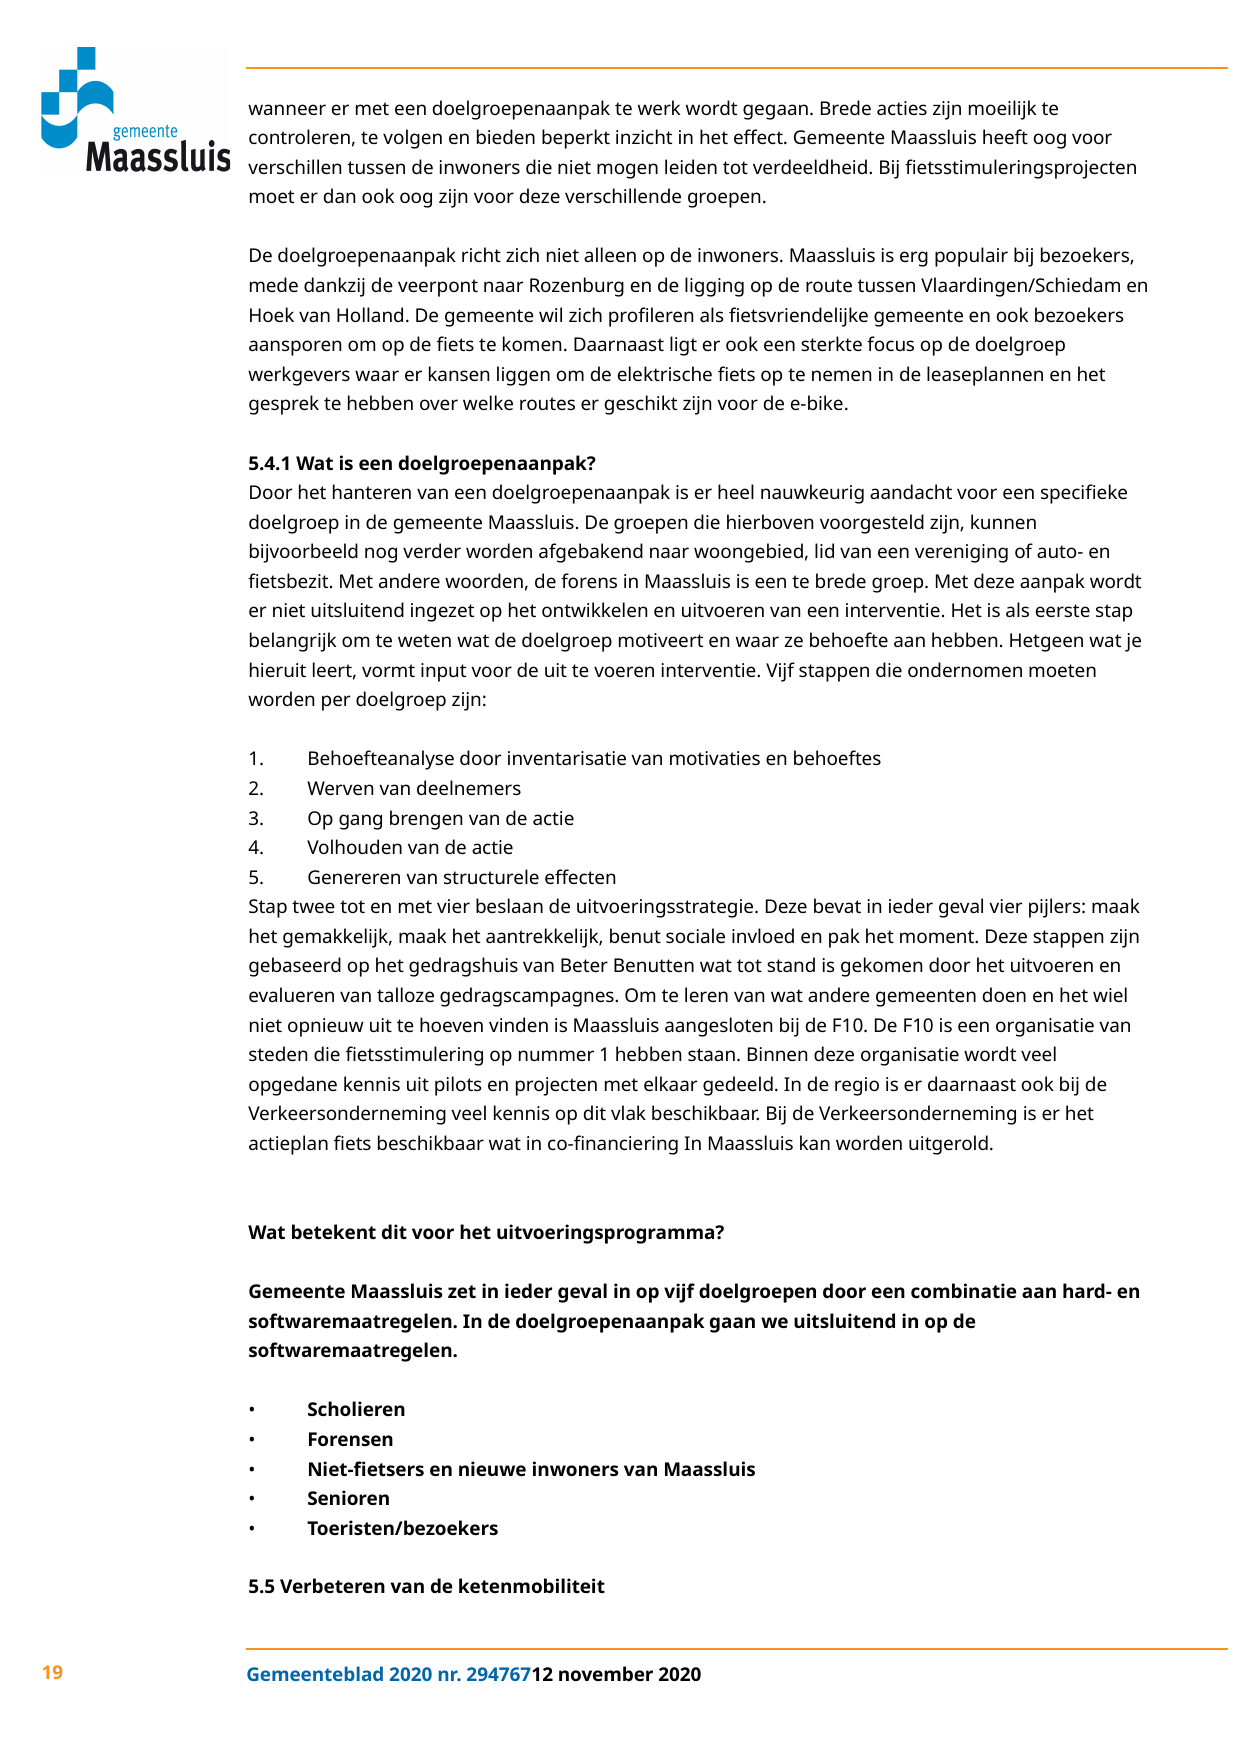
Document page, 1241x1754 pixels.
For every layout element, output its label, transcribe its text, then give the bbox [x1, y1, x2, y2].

table_header Wat betekent dit voor het uitvoeringsprogramma? Gemeente Maassluis zet in ieder geval in op vijf doelgroepen door een combinatie aan hard- en softwaremaatregelen. In de doelgroepenaanpak gaan we uitsluitend in op de softwaremaatregelen. Scholieren Forensen Niet-fietsers en nieuwe inwoners van Maassluis Senioren Toeristen/bezoekers [248, 1219, 1152, 1541]
picture [41, 47, 77, 92]
list Behoefteanalyse door inventarisatie van motivaties en behoeftes [248, 746, 1152, 771]
text De doelgroepenaanpak richt zich niet alleen op de inwoners. Maassluis is erg populair bij bezoekers, mede dankzij de veerpont naar Rozenburg en de ligging op de route tussen Vlaardingen/Schiedam en Hoek van Holland. De gemeente wil zich profileren als fietsvriendelijke gemeente en ook bezoekers aansporen om op de fiets te komen. Daarnaast ligt er ook een sterkte focus op de doelgroep werkgevers waar er kansen liggen om de elektrische fiets op te nemen in de leaseplannen en het gesprek te hebben over welke routes er geschikt zijn voor de e-bike. [248, 243, 1152, 416]
text wanneer er met een doelgroepenaanpak te werk wordt gegaan. Brede acties zijn moeilijk te controleren, te volgen en bieden beperkt inzicht in het effect. Gemeente Maassluis heeft oog voor verschillen tussen de inwoners die niet mogen leiden tot verdeeldheid. Bij fietsstimuleringsprojecten moet er dan ook oog zijn voor deze verschillende groepen. [248, 95, 1152, 209]
text 5.5 Verbeteren van de ketenmobiliteit [248, 1573, 1152, 1599]
text 5.4.1 Wat is een doelgroepenaanpak? [248, 450, 1152, 476]
list Genereren van structurele effecten [248, 864, 1152, 890]
picture [41, 47, 231, 172]
text Door het hanteren van een doelgroepenaanpak is er heel nauwkeurig aandacht voor een specifieke doelgroep in de gemeente Maassluis. De groepen die hierboven voorgesteld zijn, kunnen bijvoorbeeld nog verder worden afgebakend naar woongebied, lid van een vereniging of auto- en fietsbezit. Met andere woorden, de forens in Maassluis is een te brede groep. Met deze aanpak wordt er niet uitsluitend ingezet op het ontwikkelen en uitvoeren van een interventie. Het is als eerste stap belangrijk om te weten wat de doelgroep motiveert en waar ze behoefte aan hebben. Hetgeen wat je hieruit leert, vormt input voor de uit te voeren interventie. Vijf stappen die ondernomen moeten worden per doelgroep zijn: [248, 479, 1152, 712]
text Stap twee tot en met vier beslaan de uitvoeringsstrategie. Deze bevat in ieder geval vier pijlers: maak het gemakkelijk, maak het aantrekkelijk, benut sociale invloed en pak het moment. Deze stappen zijn gebaseerd op het gedragshuis van Beter Benutten wat tot stand is gekomen door het uitvoeren en evalueren van talloze gedragscampagnes. Om te leren van wat andere gemeenten doen en het wiel niet opnieuw uit te hoeven vinden is Maassluis aangesloten bij de F10. De F10 is een organisatie van steden die fietsstimulering op nummer 1 hebben staan. Binnen deze organisatie wordt veel opgedane kennis uit pilots en projecten met elkaar gedeeld. In de regio is er daarnaast ook bij de Verkeersonderneming veel kennis op dit vlak beschikbaar. Bij de Verkeersonderneming is er het actieplan fiets beschikbaar wat in co-financiering In Maassluis kan worden uitgerold. [248, 893, 1152, 1156]
list Werven van deelnemers [248, 775, 1152, 801]
list Op gang brengen van de actie [248, 805, 1152, 831]
list Volhouden van de actie [248, 834, 1152, 860]
